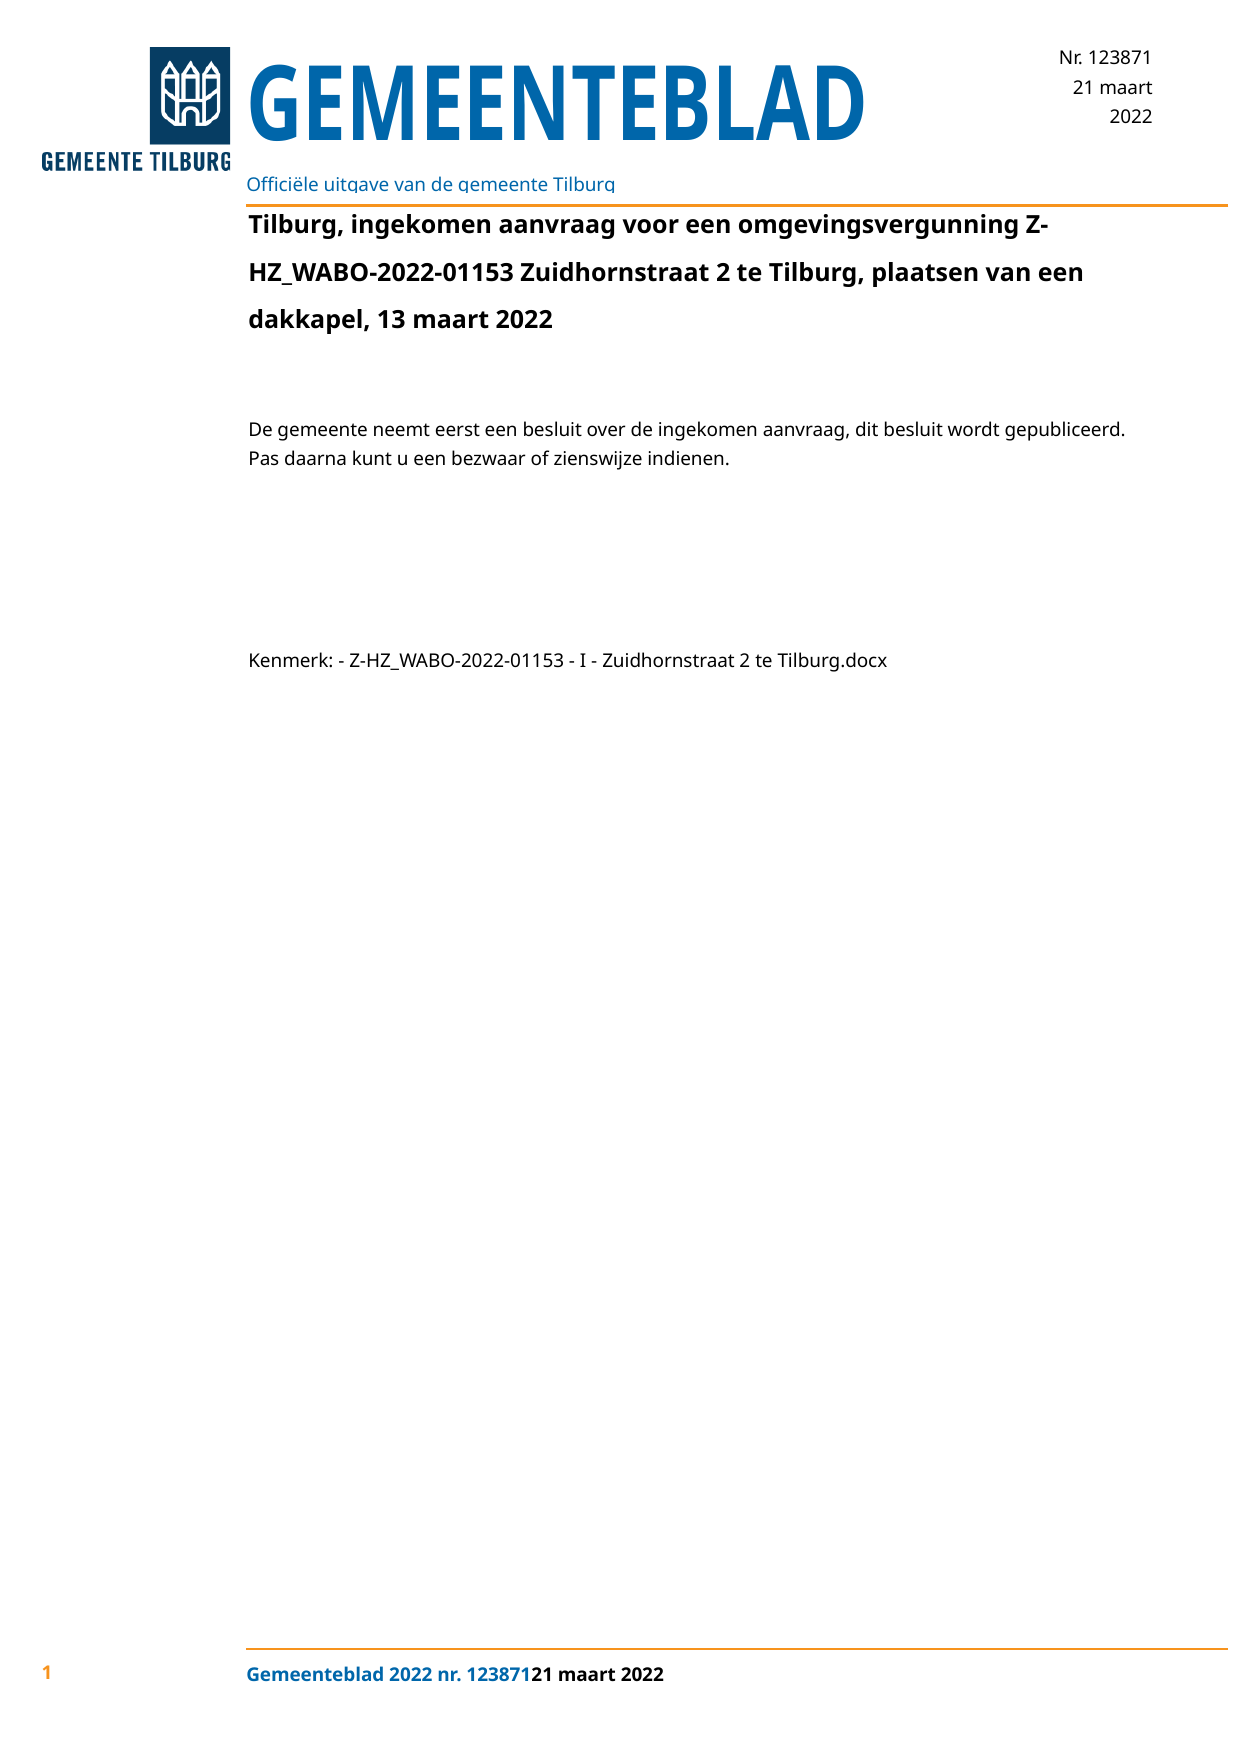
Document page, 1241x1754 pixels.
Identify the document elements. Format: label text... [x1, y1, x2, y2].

text Kenmerk: - Z-HZ_WABO-2022-01153 - I - Zuidhornstraat 2 te Tilburg.docx [248, 647, 1152, 673]
text Tilburg, ingekomen aanvraag voor een omgevingsvergunning Z-HZ_WABO-2022-01153 Zuidhornstraat 2 te Tilburg, plaatsen van een dakkapel, 13 maart 2022 [248, 207, 1152, 336]
text De gemeente neemt eerst een besluit over de ingekomen aanvraag, dit besluit wordt gepubliceerd. Pas daarna kunt u een bezwaar of zienswijze indienen. [248, 416, 1152, 471]
picture [41, 47, 231, 172]
